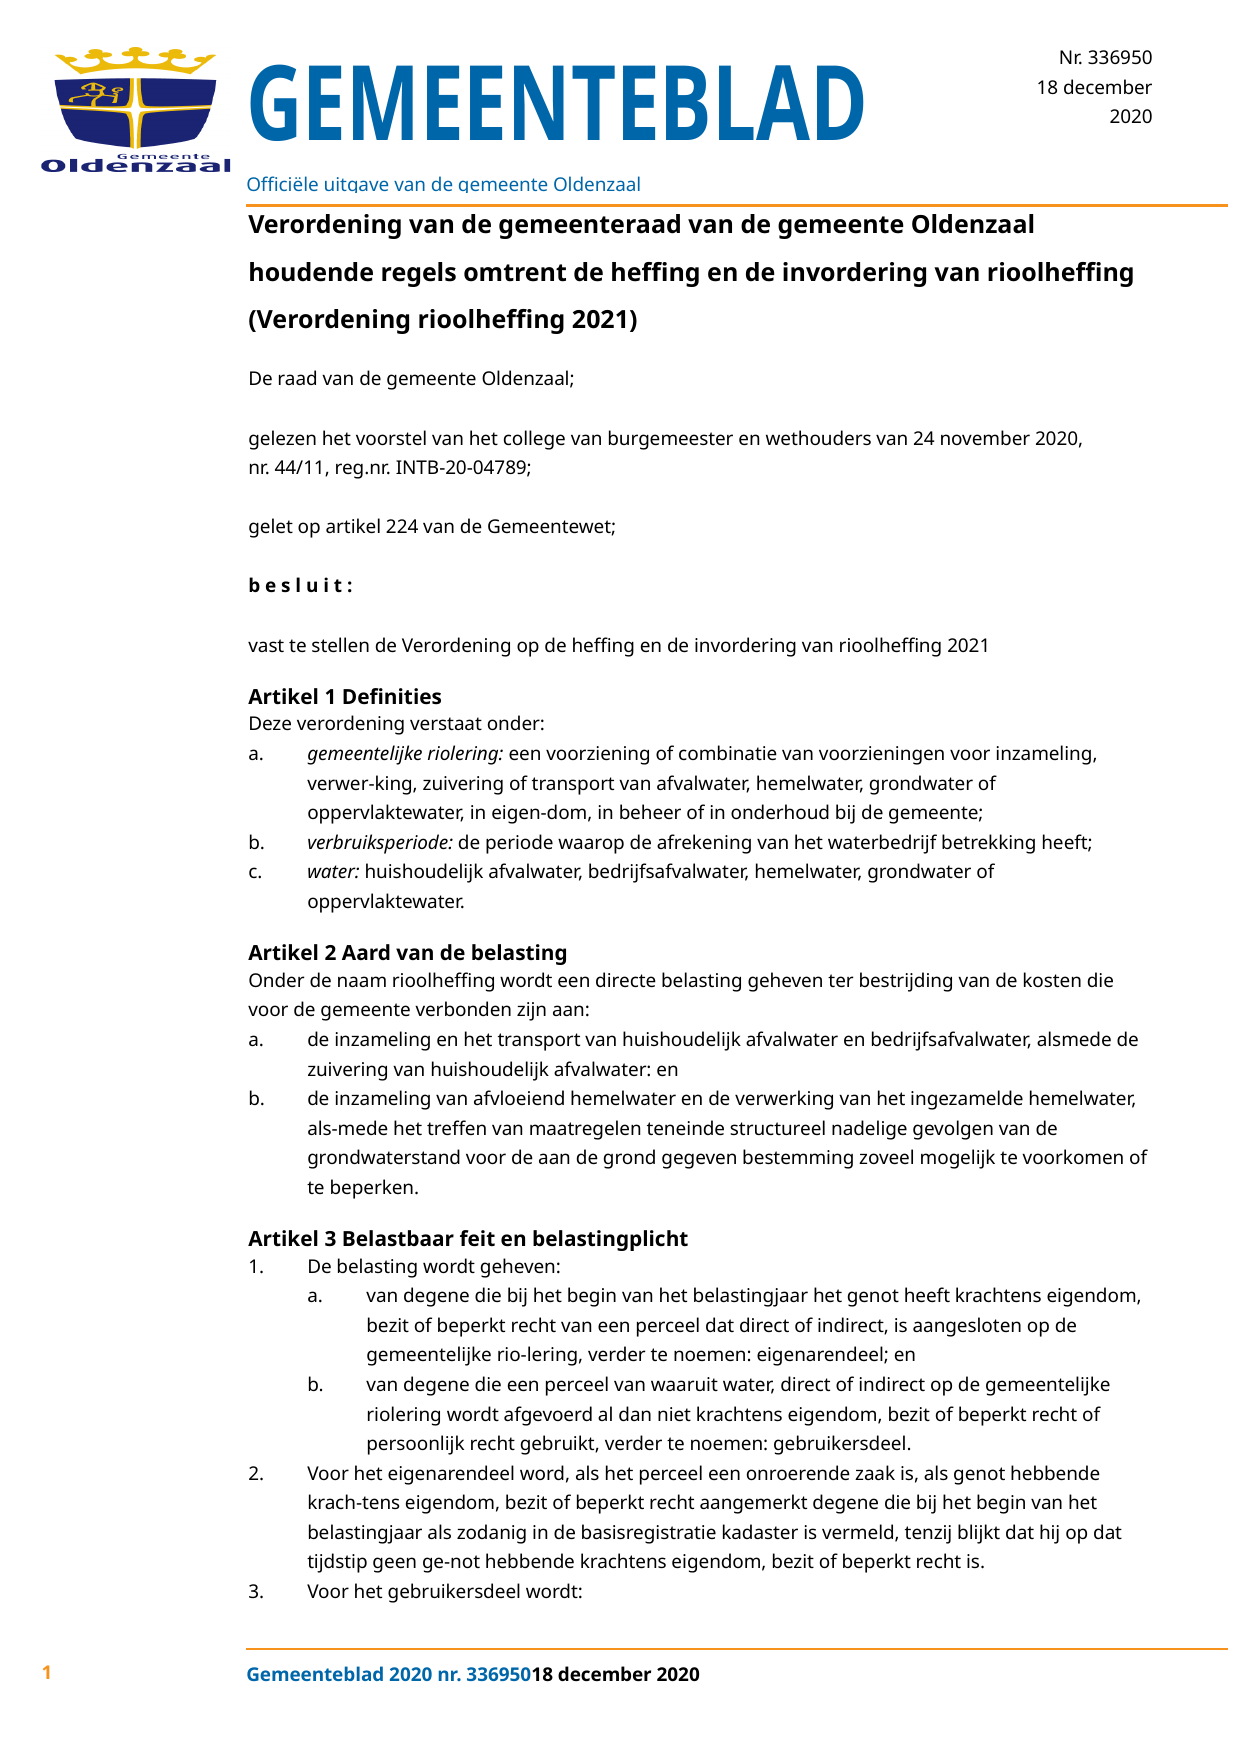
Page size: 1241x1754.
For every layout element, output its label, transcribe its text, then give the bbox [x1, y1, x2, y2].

text De raad van de gemeente Oldenzaal; [248, 366, 1152, 391]
list de inzameling van afvloeiend hemelwater en de verwerking van het ingezamelde hemelwater, als-mede het treffen van maatregelen teneinde structureel nadelige gevolgen van de grondwaterstand voor de aan de grond gegeven bestemming zoveel mogelijk te voorkomen of te beperken. [248, 1085, 1152, 1200]
list De belasting wordt geheven: [248, 1253, 1152, 1279]
list Voor het gebruikersdeel wordt: [248, 1578, 1152, 1604]
text gelezen het voorstel van het college van burgemeester en wethouders van 24 november 2020, [248, 425, 1152, 450]
text Verordening van de gemeenteraad van de gemeente Oldenzaal houdende regels omtrent de heffing en de invordering van rioolheffing (Verordening rioolheffing 2021) [248, 207, 1152, 336]
text b e s l u i t : [248, 573, 1152, 598]
list van degene die bij het begin van het belastingjaar het genot heeft krachtens eigendom, bezit of beperkt recht van een perceel dat direct of indirect, is aangesloten op de gemeentelijke rio-lering, verder te noemen: eigenarendeel; en [307, 1282, 1152, 1367]
list Voor het eigenarendeel word, als het perceel een onroerende zaak is, als genot hebbende krach-tens eigendom, bezit of beperkt recht aangemerkt degene die bij het begin van het belastingjaar als zodanig in de basisregistratie kadaster is vermeld, tenzij blijkt dat hij op dat tijdstip geen ge-not hebbende krachtens eigendom, bezit of beperkt recht is. [248, 1460, 1152, 1574]
text gelet op artikel 224 van de Gemeentewet; [248, 513, 1152, 539]
list water: huishoudelijk afvalwater, bedrijfsafvalwater, hemelwater, grondwater of oppervlaktewater. [248, 858, 1152, 914]
list verbruiksperiode: de periode waarop de afrekening van het waterbedrijf betrekking heeft; [248, 829, 1152, 855]
list de inzameling en het transport van huishoudelijk afvalwater en bedrijfsafvalwater, alsmede de zuivering van huishoudelijk afvalwater: en [248, 1026, 1152, 1081]
text nr. 44/11, reg.nr. INTB-20-04789; [248, 454, 1152, 480]
text Artikel 2 Aard van de belasting [248, 938, 1152, 967]
picture [41, 47, 231, 172]
list gemeentelijke riolering: een voorziening of combinatie van voorzieningen voor inzameling, verwer-king, zuivering of transport van afvalwater, hemelwater, grondwater of oppervlaktewater, in eigen-dom, in beheer of in onderhoud bij de gemeente; [248, 740, 1152, 825]
text Onder de naam rioolheffing wordt een directe belasting geheven ter bestrijding van de kosten die voor de gemeente verbonden zijn aan: [248, 967, 1152, 1022]
text Deze verordening verstaat onder: [248, 711, 1152, 736]
text Artikel 1 Definities [248, 682, 1152, 711]
text vast te stellen de Verordening op de heffing en de invordering van rioolheffing 2021 [248, 632, 1152, 657]
list van degene die een perceel van waaruit water, direct of indirect op de gemeentelijke riolering wordt afgevoerd al dan niet krachtens eigendom, bezit of beperkt recht of persoonlijk recht gebruikt, verder te noemen: gebruikersdeel. [307, 1371, 1152, 1456]
text Artikel 3 Belastbaar feit en belastingplicht [248, 1224, 1152, 1253]
